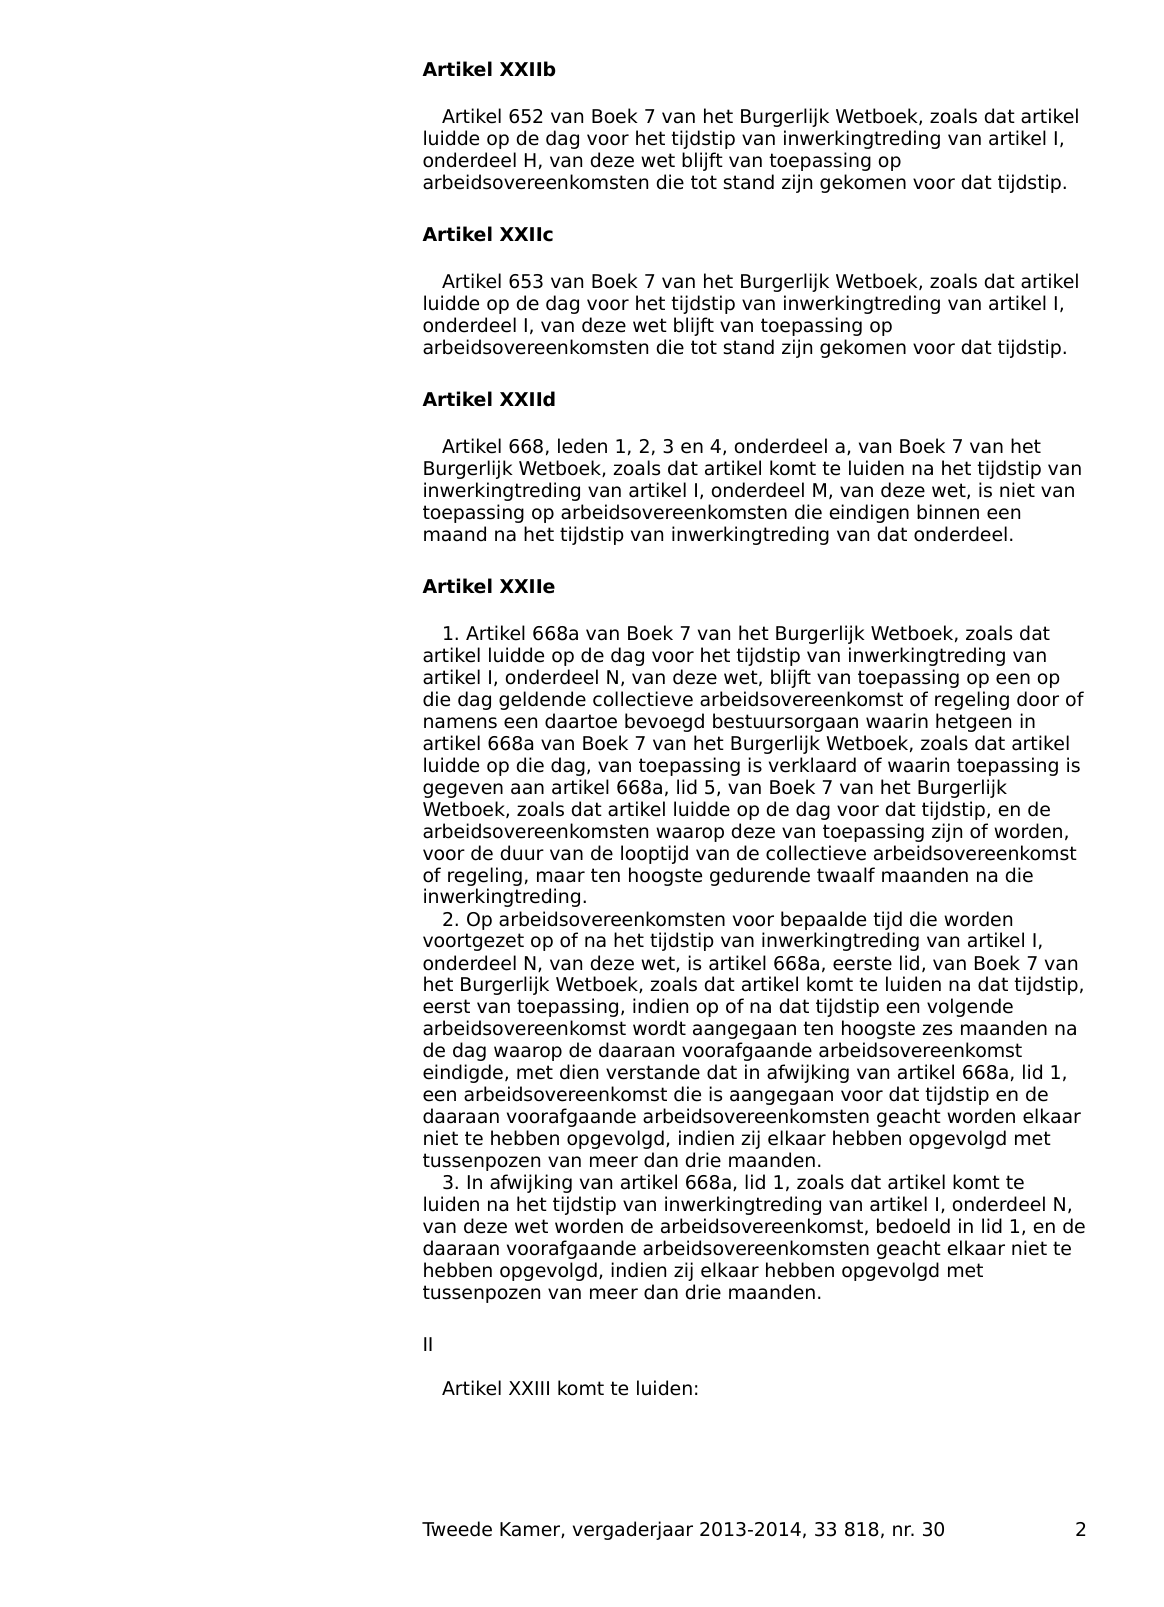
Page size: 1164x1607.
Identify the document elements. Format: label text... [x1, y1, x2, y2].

text 1. Artikel 668a van Boek 7 van het Burgerlijk Wetboek, zoals dat artikel luidde op de dag voor het tijdstip van inwerkingtreding van artikel I, onderdeel N, van deze wet, blijft van toepassing op een op die dag geldende collectieve arbeidsovereenkomst of regeling door of namens een daartoe bevoegd bestuursorgaan waarin hetgeen in artikel 668a van Boek 7 van het Burgerlijk Wetboek, zoals dat artikel luidde op die dag, van toepassing is verklaard of waarin toepassing is gegeven aan artikel 668a, lid 5, van Boek 7 van het Burgerlijk Wetboek, zoals dat artikel luidde op de dag voor dat tijdstip, en de arbeidsovereenkomsten waarop deze van toepassing zijn of worden, voor de duur van de looptijd van de collectieve arbeidsovereenkomst of regeling, maar ten hoogste gedurende twaalf maanden na die inwerkingtreding. [422, 623, 1087, 908]
text Artikel 652 van Boek 7 van het Burgerlijk Wetboek, zoals dat artikel luidde op de dag voor het tijdstip van inwerkingtreding van artikel I, onderdeel H, van deze wet blijft van toepassing op arbeidsovereenkomsten die tot stand zijn gekomen voor dat tijdstip. [422, 106, 1087, 194]
text 2. Op arbeidsovereenkomsten voor bepaalde tijd die worden voortgezet op of na het tijdstip van inwerkingtreding van artikel I, onderdeel N, van deze wet, is artikel 668a, eerste lid, van Boek 7 van het Burgerlijk Wetboek, zoals dat artikel komt te luiden na dat tijdstip, eerst van toepassing, indien op of na dat tijdstip een volgende arbeidsovereenkomst wordt aangegaan ten hoogste zes maanden na de dag waarop de daaraan voorafgaande arbeidsovereenkomst eindigde, met dien verstande dat in afwijking van artikel 668a, lid 1, een arbeidsovereenkomst die is aangegaan voor dat tijdstip en de daaraan voorafgaande arbeidsovereenkomsten geacht worden elkaar niet te hebben opgevolgd, indien zij elkaar hebben opgevolgd met tussenpozen van meer dan drie maanden. [422, 908, 1087, 1172]
text Artikel XXIII komt te luiden: [422, 1378, 1087, 1400]
subtitle Artikel XXIId [422, 389, 1087, 411]
text Artikel 653 van Boek 7 van het Burgerlijk Wetboek, zoals dat artikel luidde op de dag voor het tijdstip van inwerkingtreding van artikel I, onderdeel I, van deze wet blijft van toepassing op arbeidsovereenkomsten die tot stand zijn gekomen voor dat tijdstip. [422, 271, 1087, 359]
text 3. In afwijking van artikel 668a, lid 1, zoals dat artikel komt te luiden na het tijdstip van inwerkingtreding van artikel I, onderdeel N, van deze wet worden de arbeidsovereenkomst, bedoeld in lid 1, en de daaraan voorafgaande arbeidsovereenkomsten geacht elkaar niet te hebben opgevolgd, indien zij elkaar hebben opgevolgd met tussenpozen van meer dan drie maanden. [422, 1172, 1087, 1304]
text Artikel 668, leden 1, 2, 3 en 4, onderdeel a, van Boek 7 van het Burgerlijk Wetboek, zoals dat artikel komt te luiden na het tijdstip van inwerkingtreding van artikel I, onderdeel M, van deze wet, is niet van toepassing op arbeidsovereenkomsten die eindigen binnen een maand na het tijdstip van inwerkingtreding van dat onderdeel. [422, 436, 1087, 546]
subtitle II [422, 1334, 1087, 1356]
subtitle Artikel XXIIe [422, 576, 1087, 598]
subtitle Artikel XXIIb [422, 59, 1087, 81]
subtitle Artikel XXIIc [422, 224, 1087, 246]
